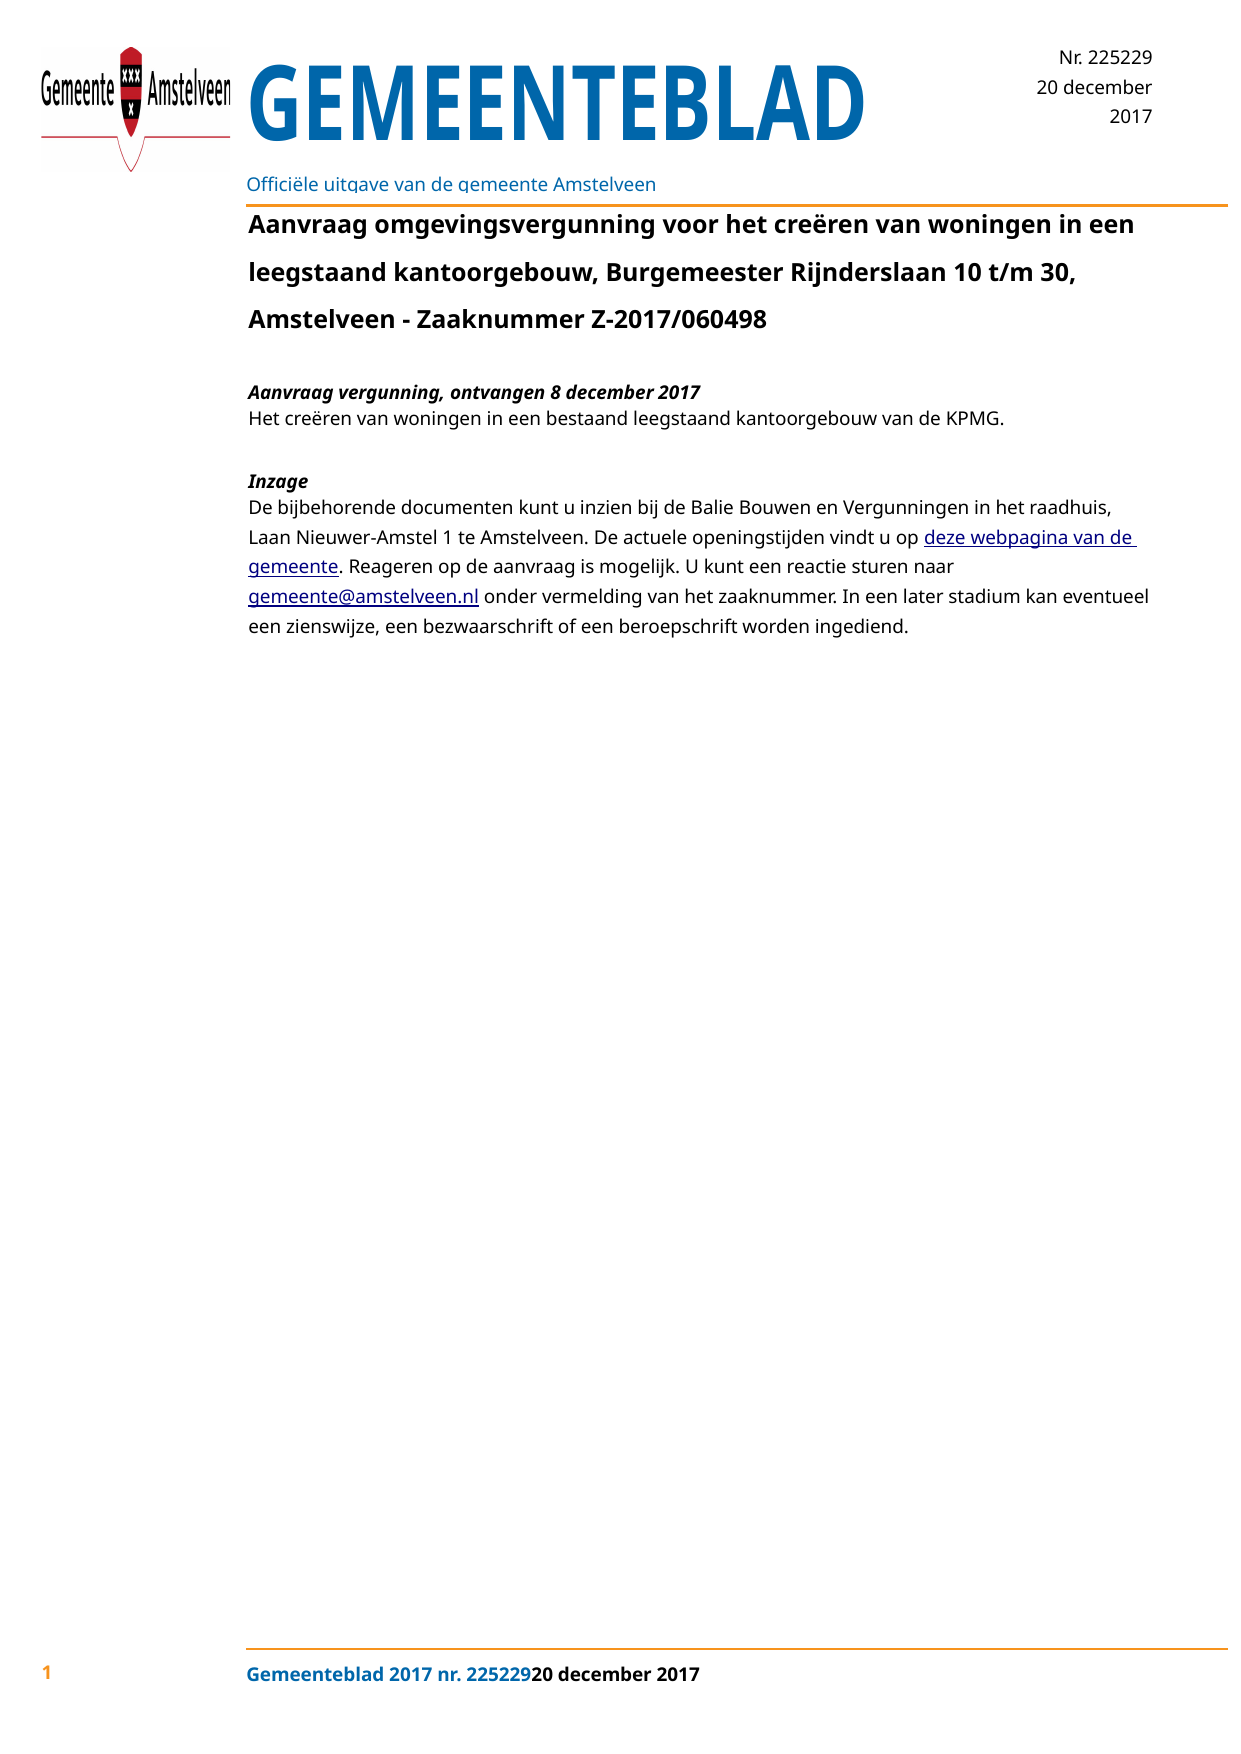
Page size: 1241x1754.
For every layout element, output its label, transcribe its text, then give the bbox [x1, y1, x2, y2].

text Inzage [248, 469, 1152, 494]
text De bijbehorende documenten kunt u inzien bij de Balie Bouwen en Vergunningen in het raadhuis, Laan Nieuwer-Amstel 1 te Amstelveen. De actuele openingstijden vindt u op deze webpagina van de gemeente. Reageren op de aanvraag is mogelijk. U kunt een reactie sturen naar gemeente@amstelveen.nl onder vermelding van het zaaknummer. In een later stadium kan eventueel een zienswijze, een bezwaarschrift of een beroepschrift worden ingediend. [248, 494, 1152, 638]
text Aanvraag omgevingsvergunning voor het creëren van woningen in een leegstaand kantoorgebouw, Burgemeester Rijnderslaan 10 t/m 30, Amstelveen - Zaaknummer Z-2017/060498 [248, 207, 1152, 336]
text Het creëren van woningen in een bestaand leegstaand kantoorgebouw van de KPMG. [248, 405, 1152, 431]
text Aanvraag vergunning, ontvangen 8 december 2017 [248, 379, 1152, 405]
picture [41, 47, 231, 172]
